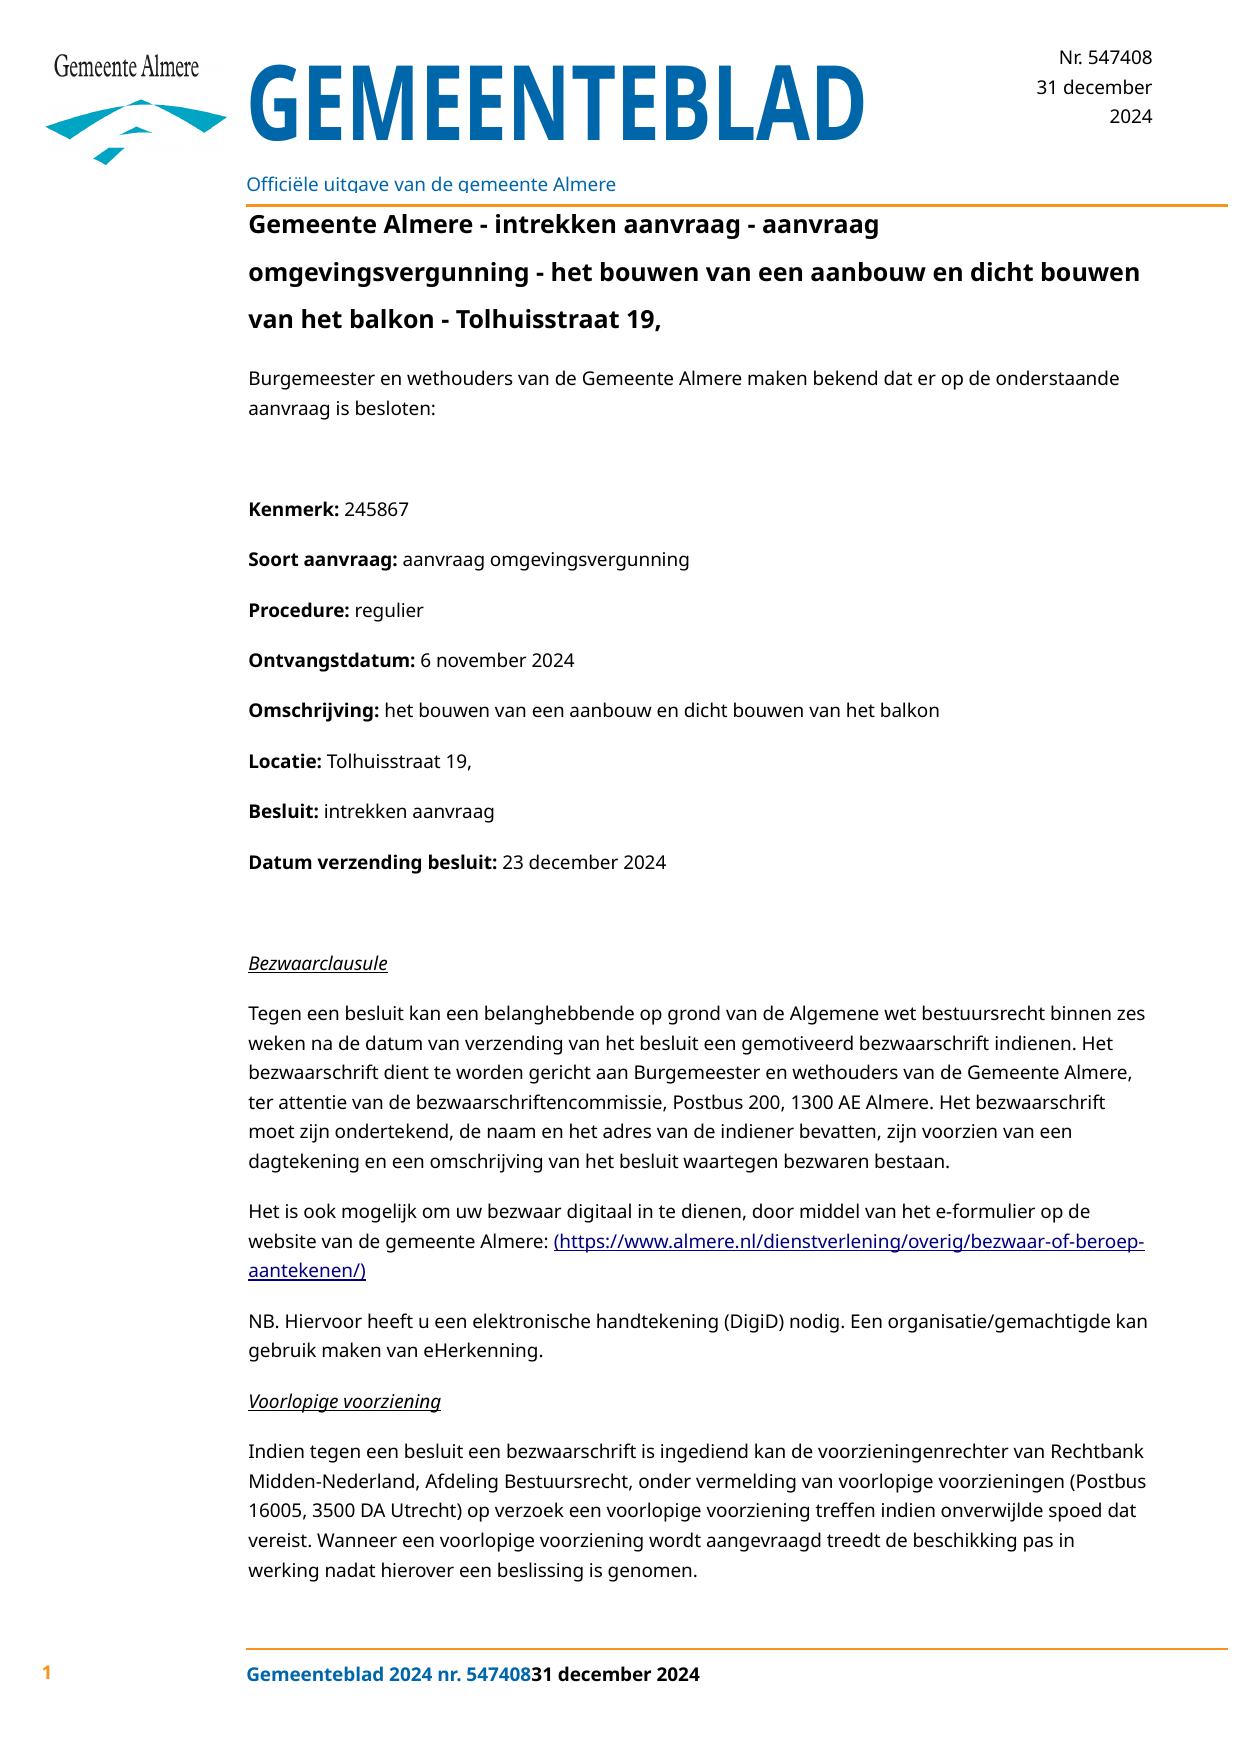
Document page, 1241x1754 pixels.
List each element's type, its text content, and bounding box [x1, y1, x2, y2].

text Indien tegen een besluit een bezwaarschrift is ingediend kan de voorzieningenrechter van Rechtbank Midden-Nederland, Afdeling Bestuursrecht, onder vermelding van voorlopige voorzieningen (Postbus 16005, 3500 DA Utrecht) op verzoek een voorlopige voorziening treffen indien onverwijlde spoed dat vereist. Wanneer een voorlopige voorziening wordt aangevraagd treedt de beschikking pas in werking nadat hierover een beslissing is genomen. [248, 1438, 1152, 1582]
text Besluit: intrekken aanvraag [248, 798, 1152, 824]
text Omschrijving: het bouwen van een aanbouw en dicht bouwen van het balkon [248, 698, 1152, 723]
text Soort aanvraag: aanvraag omgevingsvergunning [248, 546, 1152, 572]
text Burgemeester en wethouders van de Gemeente Almere maken bekend dat er op de onderstaande aanvraag is besloten: [248, 366, 1152, 421]
text Bezwaarclausule [248, 950, 1152, 975]
text NB. Hiervoor heeft u een elektronische handtekening (DigiD) nodig. Een organisatie/gemachtigde kan gebruik maken van eHerkenning. [248, 1308, 1152, 1363]
text Gemeente Almere - intrekken aanvraag - aanvraag omgevingsvergunning - het bouwen van een aanbouw en dicht bouwen van het balkon - Tolhuisstraat 19, [248, 207, 1152, 336]
text Locatie: Tolhuisstraat 19, [248, 748, 1152, 774]
text Datum verzending besluit: 23 december 2024 [248, 849, 1152, 874]
picture [41, 47, 231, 172]
text Procedure: regulier [248, 597, 1152, 622]
text Ontvangstdatum: 6 november 2024 [248, 647, 1152, 673]
text Voorlopige voorziening [248, 1388, 1152, 1414]
text Kenmerk: 245867 [248, 496, 1152, 522]
text Tegen een besluit kan een belanghebbende op grond van de Algemene wet bestuursrecht binnen zes weken na de datum van verzending van het besluit een gemotiveerd bezwaarschrift indienen. Het bezwaarschrift dient te worden gericht aan Burgemeester en wethouders van de Gemeente Almere, ter attentie van de bezwaarschriftencommissie, Postbus 200, 1300 AE Almere. Het bezwaarschrift moet zijn ondertekend, de naam en het adres van de indiener bevatten, zijn voorzien van een dagtekening en een omschrijving van het besluit waartegen bezwaren bestaan. [248, 1000, 1152, 1174]
text Het is ook mogelijk om uw bezwaar digitaal in te dienen, door middel van het e-formulier op de website van de gemeente Almere: (https://www.almere.nl/dienstverlening/overig/bezwaar-of-beroep-aantekenen/) [248, 1198, 1152, 1283]
